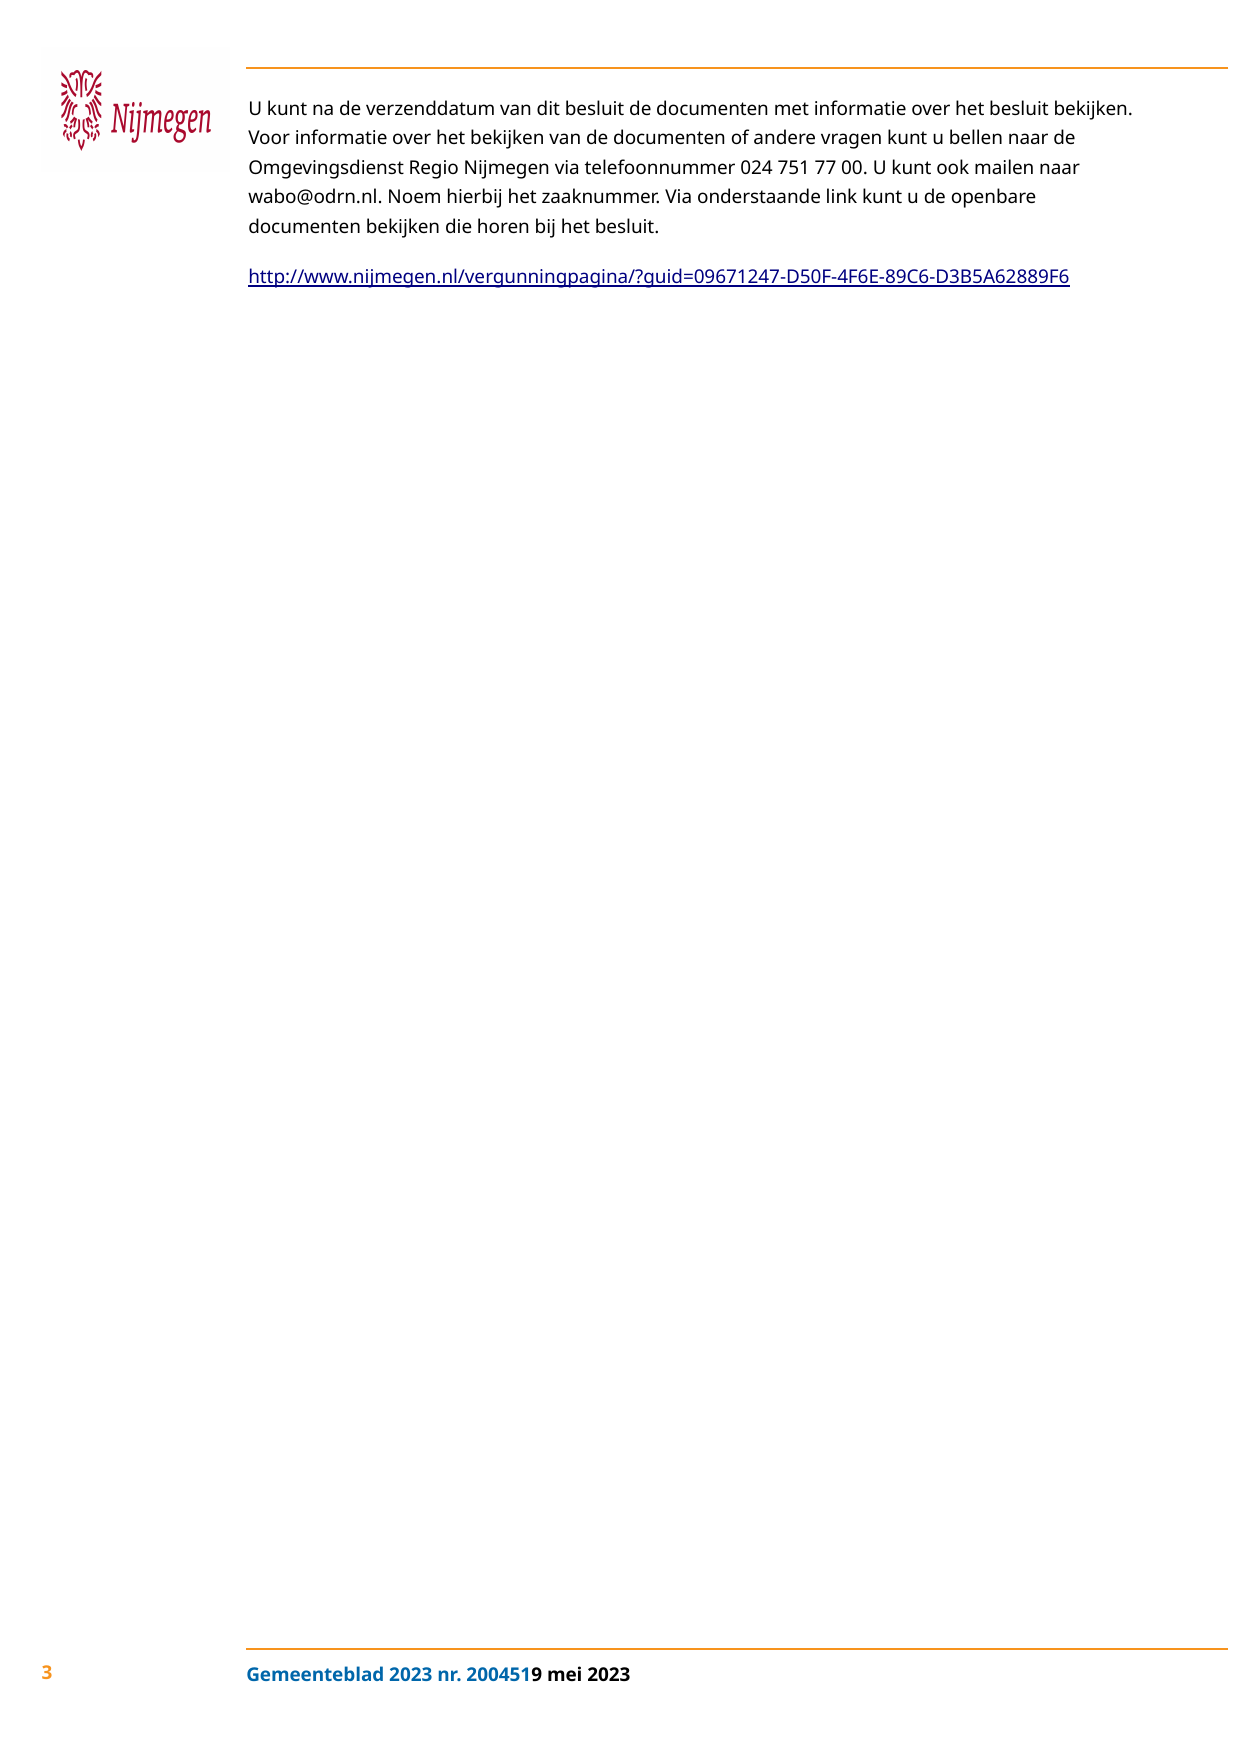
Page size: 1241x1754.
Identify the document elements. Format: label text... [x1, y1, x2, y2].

text U kunt na de verzenddatum van dit besluit de documenten met informatie over het besluit bekijken. Voor informatie over het bekijken van de documenten of andere vragen kunt u bellen naar de Omgevingsdienst Regio Nijmegen via telefoonnummer 024 751 77 00. U kunt ook mailen naar wabo@odrn.nl. Noem hierbij het zaaknummer. Via onderstaande link kunt u de openbare documenten bekijken die horen bij het besluit. [248, 95, 1152, 239]
picture [41, 47, 231, 172]
text http://www.nijmegen.nl/vergunningpagina/?guid=09671247-D50F-4F6E-89C6-D3B5A62889F6 [248, 263, 1152, 289]
